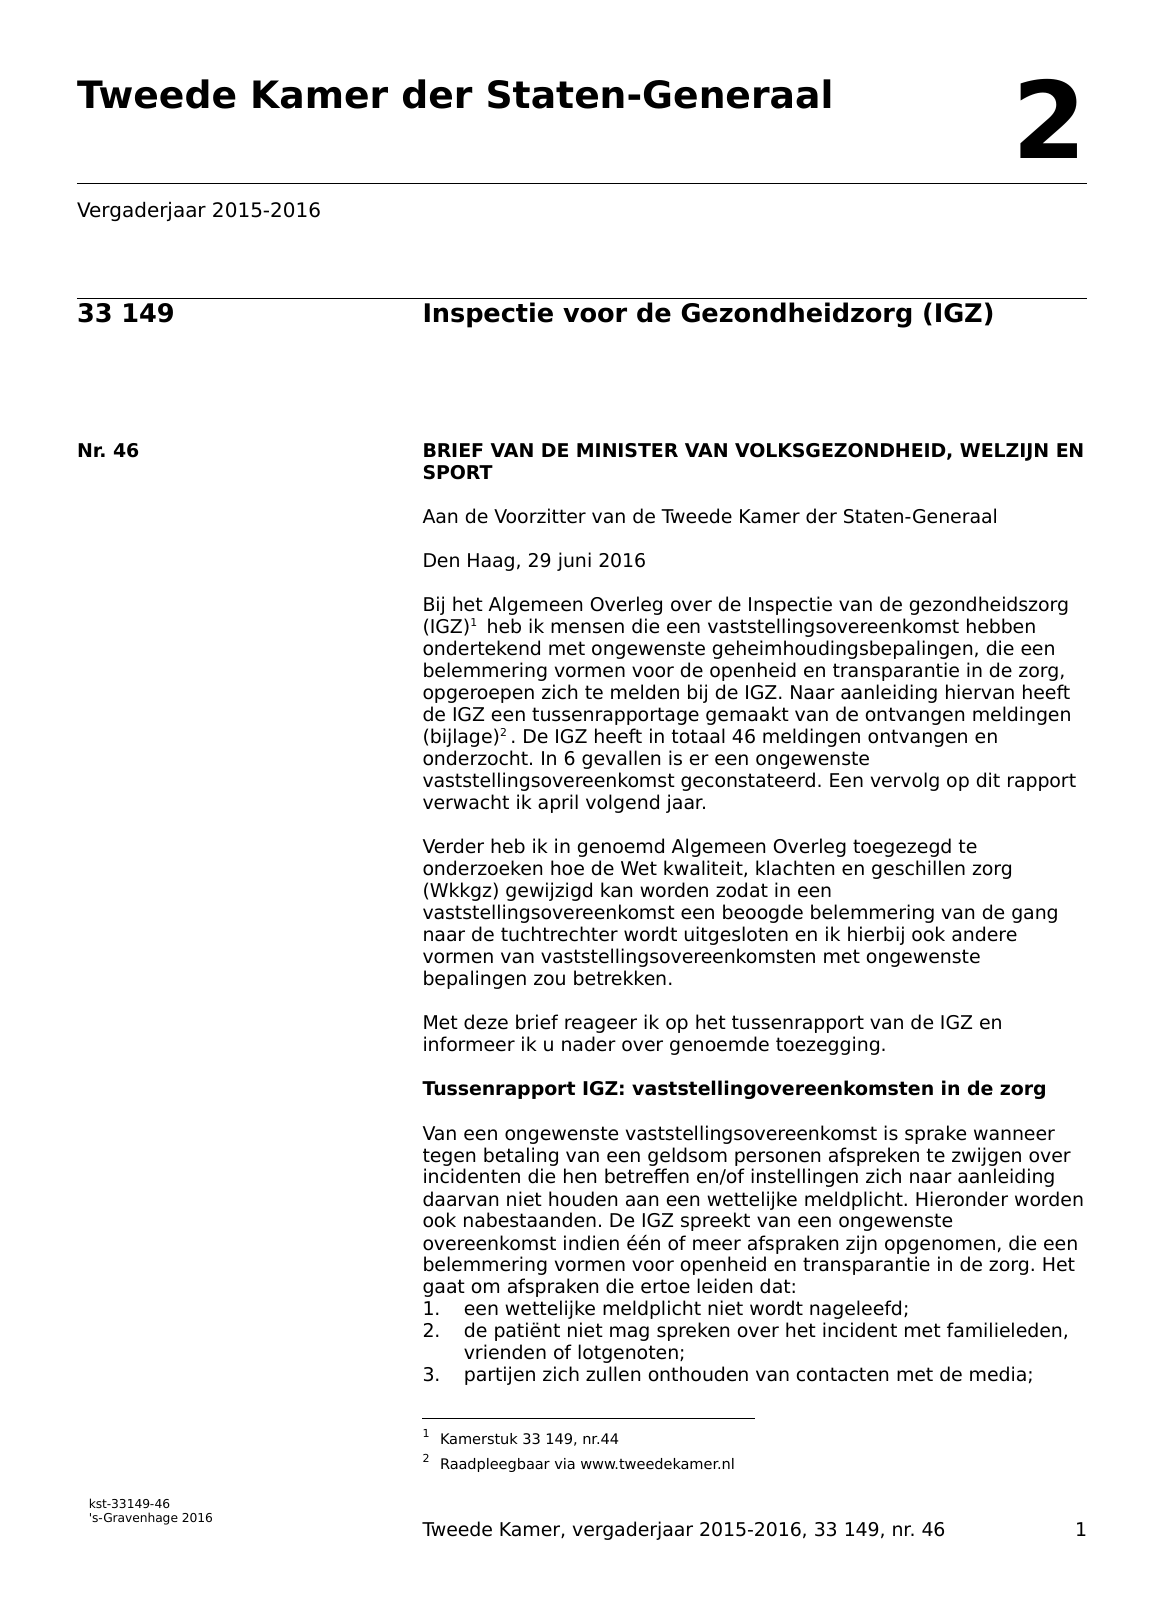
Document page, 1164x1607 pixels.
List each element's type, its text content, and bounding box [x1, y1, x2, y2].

text Verder heb ik in genoemd Algemeen Overleg toegezegd te onderzoeken hoe de Wet kwaliteit, klachten en geschillen zorg (Wkkgz) gewijzigd kan worden zodat in een vaststellingsovereenkomst een beoogde belemmering van de gang naar de tuchtrechter wordt uitgesloten en ik hierbij ook andere vormen van vaststellingsovereenkomsten met ongewenste bepalingen zou betrekken. [422, 836, 1087, 990]
text 3. partijen zich zullen onthouden van contacten met de media; [422, 1364, 1087, 1386]
subtitle Nr. 46 BRIEF VAN DE MINISTER VAN VOLKSGEZONDHEID, WELZIJN EN SPORT [77, 440, 1087, 484]
subtitle Tussenrapport IGZ: vaststellingovereenkomsten in de zorg [422, 1078, 1087, 1100]
text Met deze brief reageer ik op het tussenrapport van de IGZ en informeer ik u nader over genoemde toezegging. [422, 1012, 1087, 1056]
text Bij het Algemeen Overleg over de Inspectie van de gezondheidszorg (IGZ) heb ik mensen die een vaststellingsovereenkomst hebben ondertekend met ongewenste geheimhoudingsbepalingen, die een belemmering vormen voor de openheid en transparantie in de zorg, opgeroepen zich te melden bij de IGZ. Naar aanleiding hiervan heeft de IGZ een tussenrapportage gemaakt van de ontvangen meldingen (bijlage). De IGZ heeft in totaal 46 meldingen ontvangen en onderzocht. In 6 gevallen is er een ongewenste vaststellingsovereenkomst geconstateerd. Een vervolg op dit rapport verwacht ik april volgend jaar. [422, 594, 1087, 814]
text 2. de patiënt niet mag spreken over het incident met familieleden, vrienden of lotgenoten; [422, 1320, 1087, 1364]
text 1. een wettelijke meldplicht niet wordt nageleefd; [422, 1298, 1087, 1320]
text Raadpleegbaar via www.tweedekamer.nl [422, 1452, 1087, 1474]
table_header 2 [886, 59, 1087, 183]
text Van een ongewenste vaststellingsovereenkomst is sprake wanneer tegen betaling van een geldsom personen afspreken te zwijgen over incidenten die hen betreffen en/of instellingen zich naar aanleiding daarvan niet houden aan een wettelijke meldplicht. Hieronder worden ook nabestaanden. De IGZ spreekt van een ongewenste overeenkomst indien één of meer afspraken zijn opgenomen, die een belemmering vormen voor openheid en transparantie in de zorg. Het gaat om afspraken die ertoe leiden dat: [422, 1122, 1087, 1298]
text Aan de Voorzitter van de Tweede Kamer der Staten-Generaal [422, 506, 1087, 528]
table_cell Vergaderjaar 2015-2016 [77, 184, 1087, 298]
table_header Tweede Kamer der Staten-Generaal [77, 59, 886, 183]
text 's-Gravenhage 2016 [88, 1511, 323, 1525]
subtitle 33 149 Inspectie voor de Gezondheidzorg (IGZ) [77, 299, 1087, 329]
text kst-33149-46 [88, 1497, 323, 1511]
text Kamerstuk 33 149, nr.44 [422, 1427, 1087, 1449]
text Den Haag, 29 juni 2016 [422, 550, 1087, 572]
